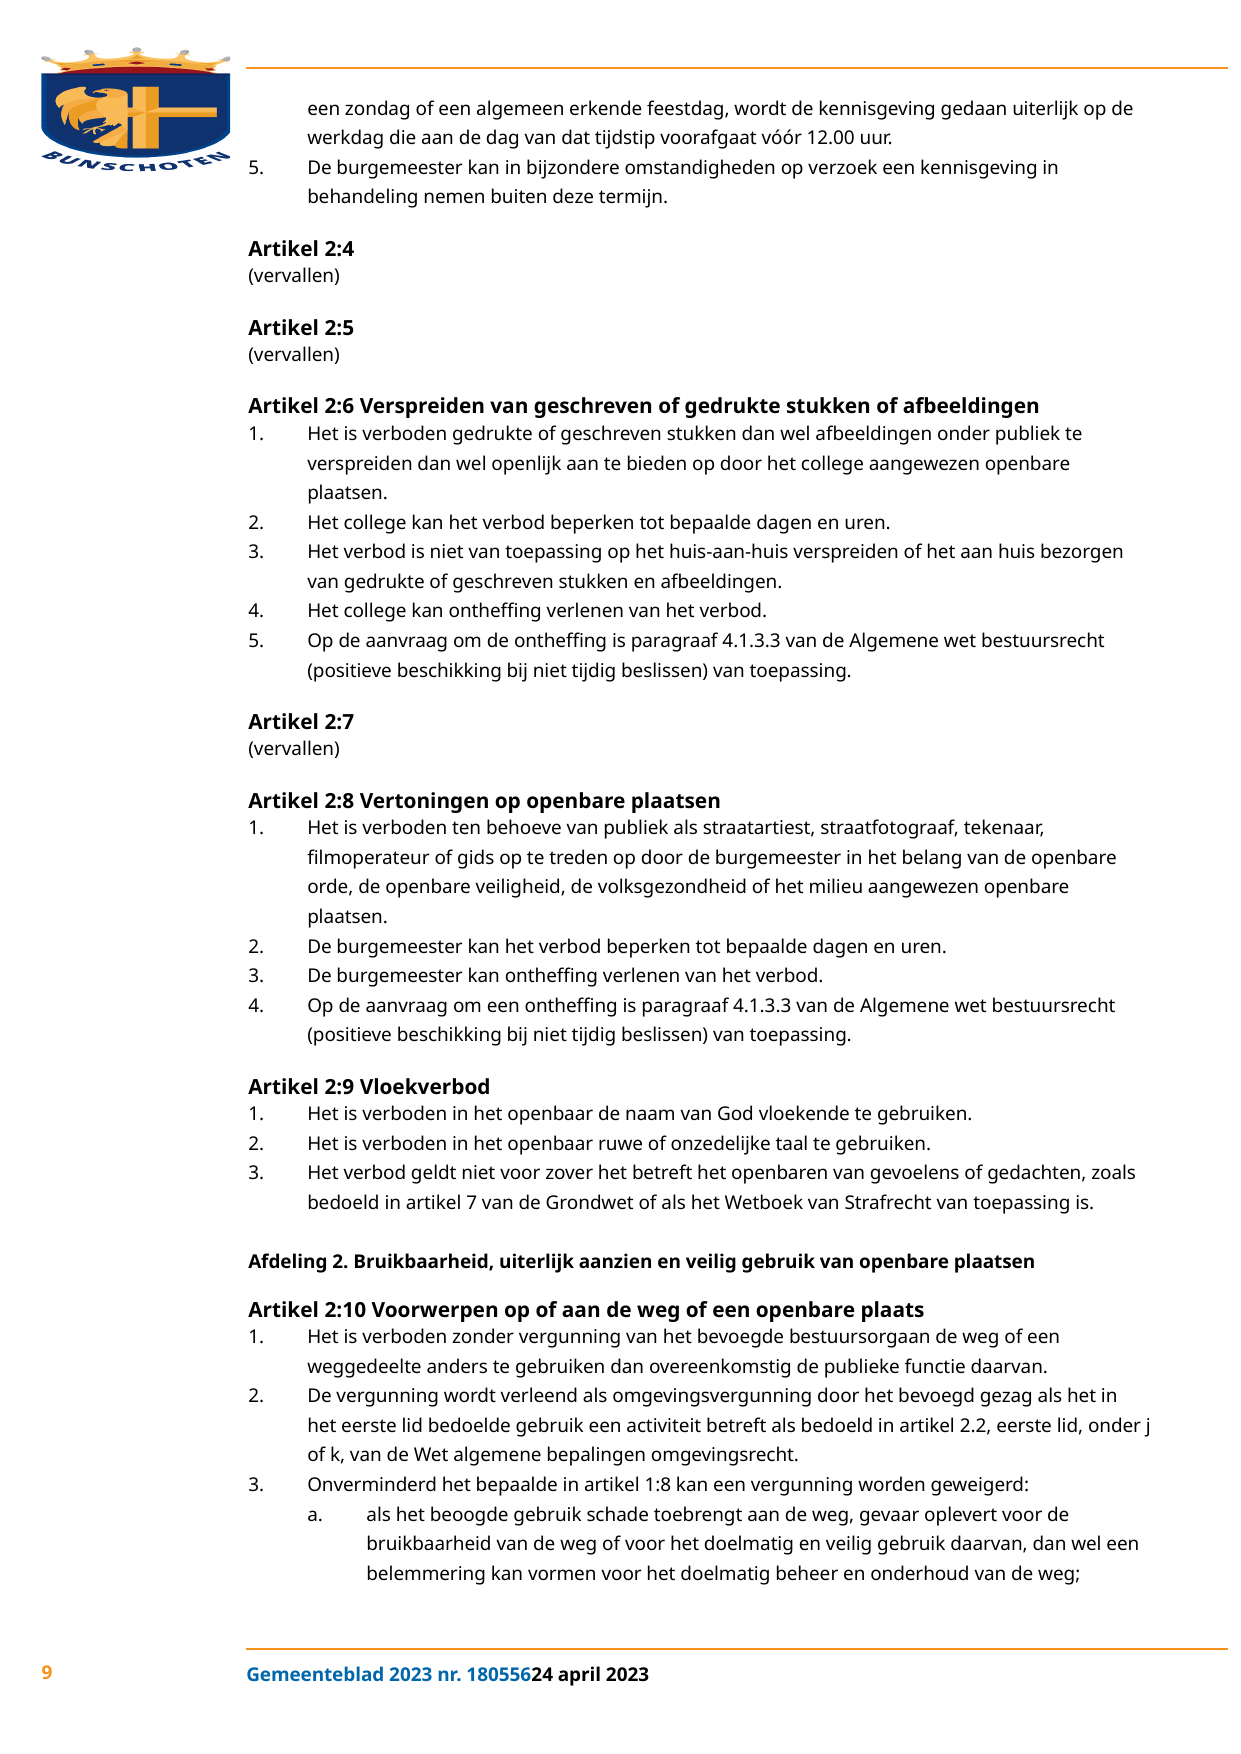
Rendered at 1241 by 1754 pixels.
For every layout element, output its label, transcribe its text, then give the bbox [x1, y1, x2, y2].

list Het verbod geldt niet voor zover het betreft het openbaren van gevoelens of gedachten, zoals bedoeld in artikel 7 van de Grondwet of als het Wetboek van Strafrecht van toepassing is. [248, 1159, 1152, 1215]
list een zondag of een algemeen erkende feestdag, wordt de kennisgeving gedaan uiterlijk op de werkdag die aan de dag van dat tijdstip voorafgaat vóór 12.00 uur. [248, 95, 1152, 150]
text (vervallen) [248, 736, 1152, 761]
text Artikel 2:7 [248, 707, 1152, 736]
list Het is verboden in het openbaar de naam van God vloekende te gebruiken. [248, 1100, 1152, 1126]
text Artikel 2:8 Vertoningen op openbare plaatsen [248, 786, 1152, 814]
list Het verbod is niet van toepassing op het huis-aan-huis verspreiden of het aan huis bezorgen van gedrukte of geschreven stukken en afbeeldingen. [248, 538, 1152, 594]
text (vervallen) [248, 341, 1152, 367]
list Op de aanvraag om de ontheffing is paragraaf 4.1.3.3 van de Algemene wet bestuursrecht (positieve beschikking bij niet tijdig beslissen) van toepassing. [248, 627, 1152, 682]
list Het is verboden gedrukte of geschreven stukken dan wel afbeeldingen onder publiek te verspreiden dan wel openlijk aan te bieden op door het college aangewezen openbare plaatsen. [248, 420, 1152, 505]
text Artikel 2:6 Verspreiden van geschreven of gedrukte stukken of afbeeldingen [248, 392, 1152, 420]
list De vergunning wordt verleend als omgevingsvergunning door het bevoegd gezag als het in het eerste lid bedoelde gebruik een activiteit betreft als bedoeld in artikel 2.2, eerste lid, onder j of k, van de Wet algemene bepalingen omgevingsrecht. [248, 1382, 1152, 1467]
text Artikel 2:10 Voorwerpen op of aan de weg of een openbare plaats [248, 1295, 1152, 1323]
text Artikel 2:5 [248, 313, 1152, 341]
list Het is verboden ten behoeve van publiek als straatartiest, straatfotograaf, tekenaar, filmoperateur of gids op te treden op door de burgemeester in het belang van de openbare orde, de openbare veiligheid, de volksgezondheid of het milieu aangewezen openbare plaatsen. [248, 814, 1152, 929]
list als het beoogde gebruik schade toebrengt aan de weg, gevaar oplevert voor de bruikbaarheid van de weg of voor het doelmatig en veilig gebruik daarvan, dan wel een belemmering kan vormen voor het doelmatig beheer en onderhoud van de weg; [307, 1501, 1152, 1586]
list Het college kan ontheffing verlenen van het verbod. [248, 598, 1152, 623]
text Afdeling 2. Bruikbaarheid, uiterlijk aanzien en veilig gebruik van openbare plaatsen [248, 1248, 1152, 1274]
list De burgemeester kan het verbod beperken tot bepaalde dagen en uren. [248, 933, 1152, 958]
list Onverminderd het bepaalde in artikel 1:8 kan een vergunning worden geweigerd: [248, 1471, 1152, 1497]
list Op de aanvraag om een ontheffing is paragraaf 4.1.3.3 van de Algemene wet bestuursrecht (positieve beschikking bij niet tijdig beslissen) van toepassing. [248, 992, 1152, 1047]
list Het is verboden in het openbaar ruwe of onzedelijke taal te gebruiken. [248, 1130, 1152, 1156]
text (vervallen) [248, 262, 1152, 288]
list Het college kan het verbod beperken tot bepaalde dagen en uren. [248, 509, 1152, 534]
list Het is verboden zonder vergunning van het bevoegde bestuursorgaan de weg of een weggedeelte anders te gebruiken dan overeenkomstig de publieke functie daarvan. [248, 1323, 1152, 1379]
picture [41, 47, 231, 172]
list De burgemeester kan in bijzondere omstandigheden op verzoek een kennisgeving in behandeling nemen buiten deze termijn. [248, 154, 1152, 209]
text Artikel 2:9 Vloekverbod [248, 1072, 1152, 1100]
text Artikel 2:4 [248, 234, 1152, 262]
list De burgemeester kan ontheffing verlenen van het verbod. [248, 962, 1152, 988]
